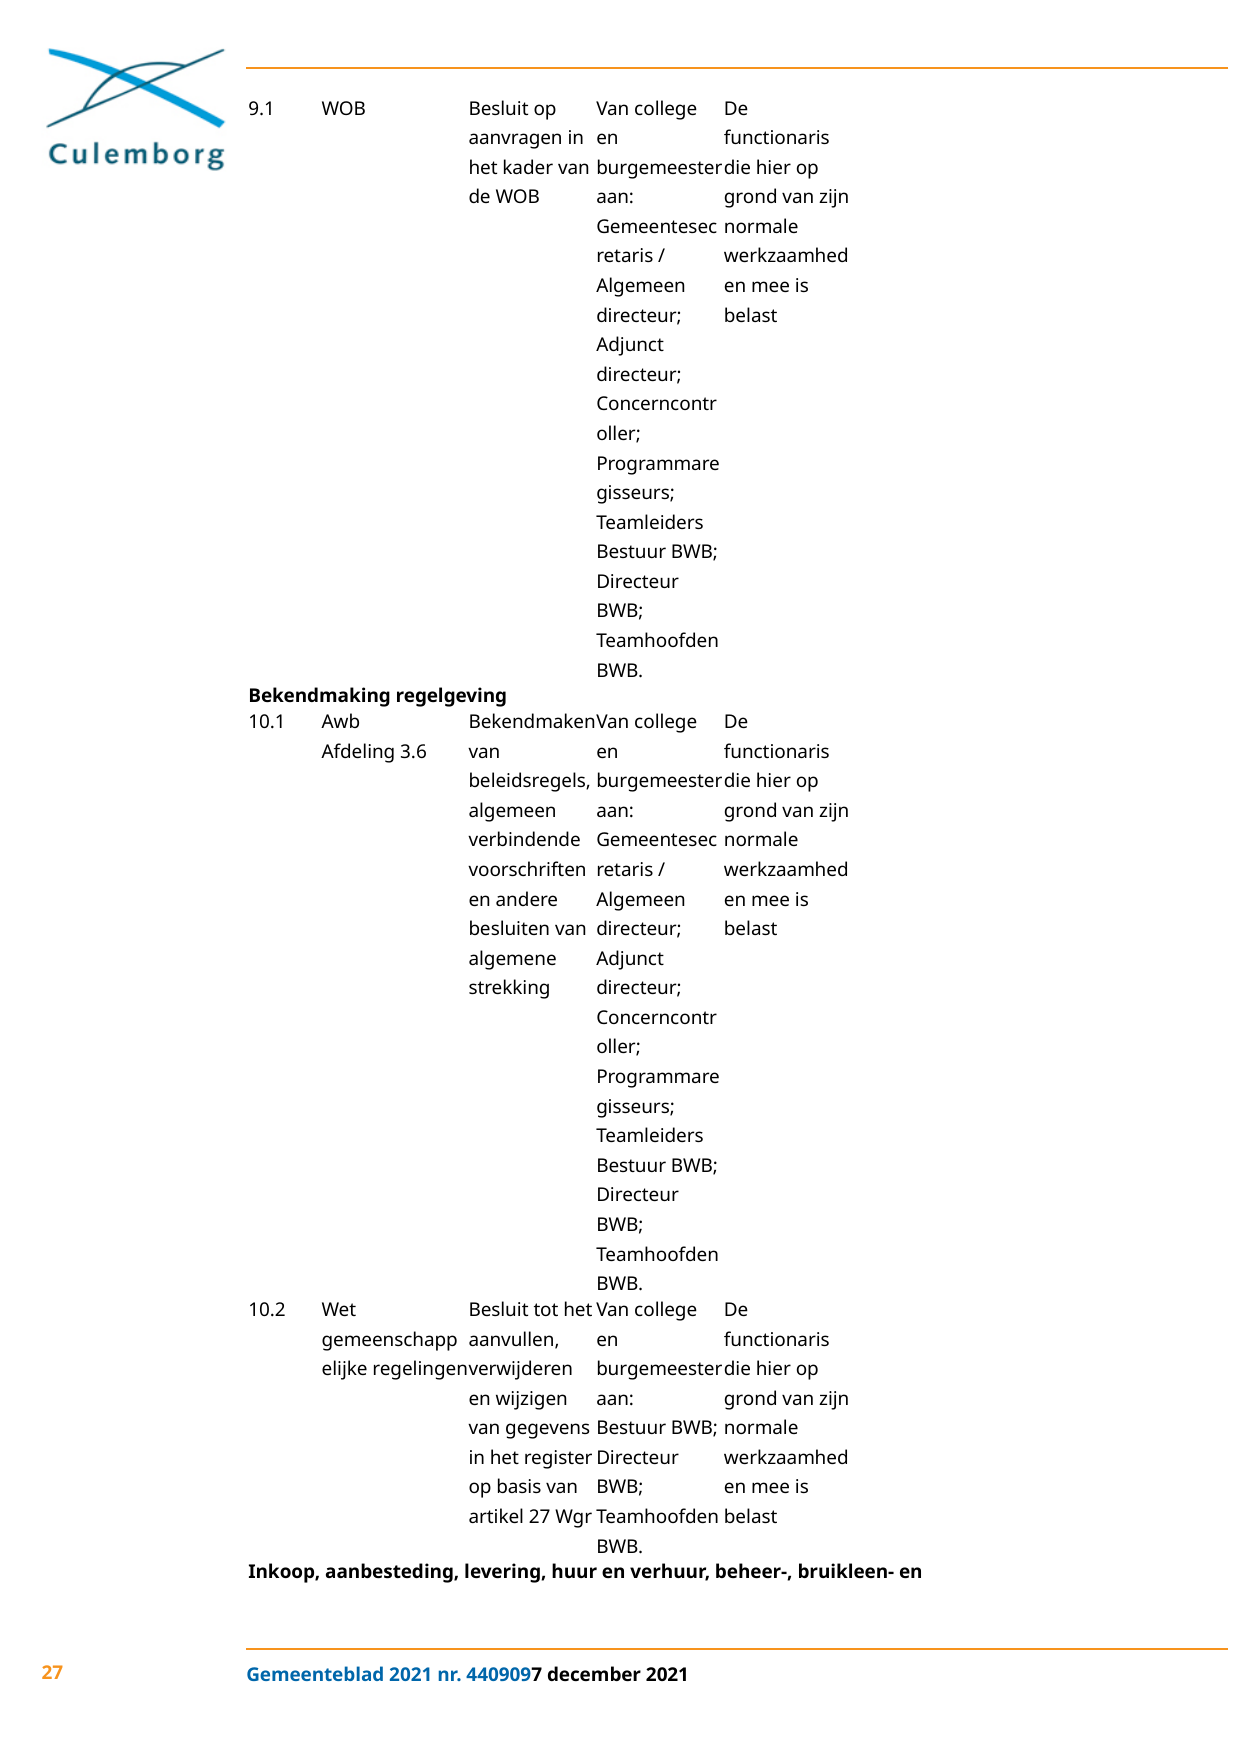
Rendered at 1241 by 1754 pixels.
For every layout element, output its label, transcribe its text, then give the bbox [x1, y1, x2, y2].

table_cell Van college en burgemeester aan: Gemeentesecretaris / Algemeen directeur; Adjunct directeur; Concerncontroller; Programmaregisseurs; Teamleiders Bestuur BWB; Directeur BWB; Teamhoofden BWB. [596, 708, 724, 1296]
table_cell Awb Afdeling 3.6 [321, 708, 468, 1296]
table_cell 10.2 [248, 1296, 321, 1558]
table_cell Inkoop, aanbesteding, levering, huur en verhuur, beheer-, bruikleen- en [248, 1559, 1078, 1584]
table_cell 9.1 [248, 95, 321, 683]
table_cell Wet gemeenschappelijke regelingen [321, 1296, 468, 1558]
table_cell [851, 708, 1078, 1296]
table_cell Bekendmaken van beleidsregels, algemeen verbindende voorschriften en andere besluiten van algemene strekking [468, 708, 596, 1296]
table_cell Bekendmaking regelgeving [248, 683, 1078, 708]
picture [41, 47, 231, 172]
table_cell [851, 95, 1078, 683]
table_cell De functionaris die hier op grond van zijn normale werkzaamheden mee is belast [724, 1296, 851, 1558]
table_cell Besluit tot het aanvullen, verwijderen en wijzigen van gegevens in het register op basis van artikel 27 Wgr [468, 1296, 596, 1558]
table_cell De functionaris die hier op grond van zijn normale werkzaamheden mee is belast [724, 708, 851, 1296]
table_cell 10.1 [248, 708, 321, 1296]
table_cell Van college en burgemeester aan: Bestuur BWB; Directeur BWB; Teamhoofden BWB. [596, 1296, 724, 1558]
table_cell Besluit op aanvragen in het kader van de WOB [468, 95, 596, 683]
table_cell De functionaris die hier op grond van zijn normale werkzaamheden mee is belast [724, 95, 851, 683]
table_cell Van college en burgemeester aan: Gemeentesecretaris / Algemeen directeur; Adjunct directeur; Concerncontroller; Programmaregisseurs; Teamleiders Bestuur BWB; Directeur BWB; Teamhoofden BWB. [596, 95, 724, 683]
table_cell [851, 1296, 1078, 1558]
table_cell WOB [321, 95, 468, 683]
